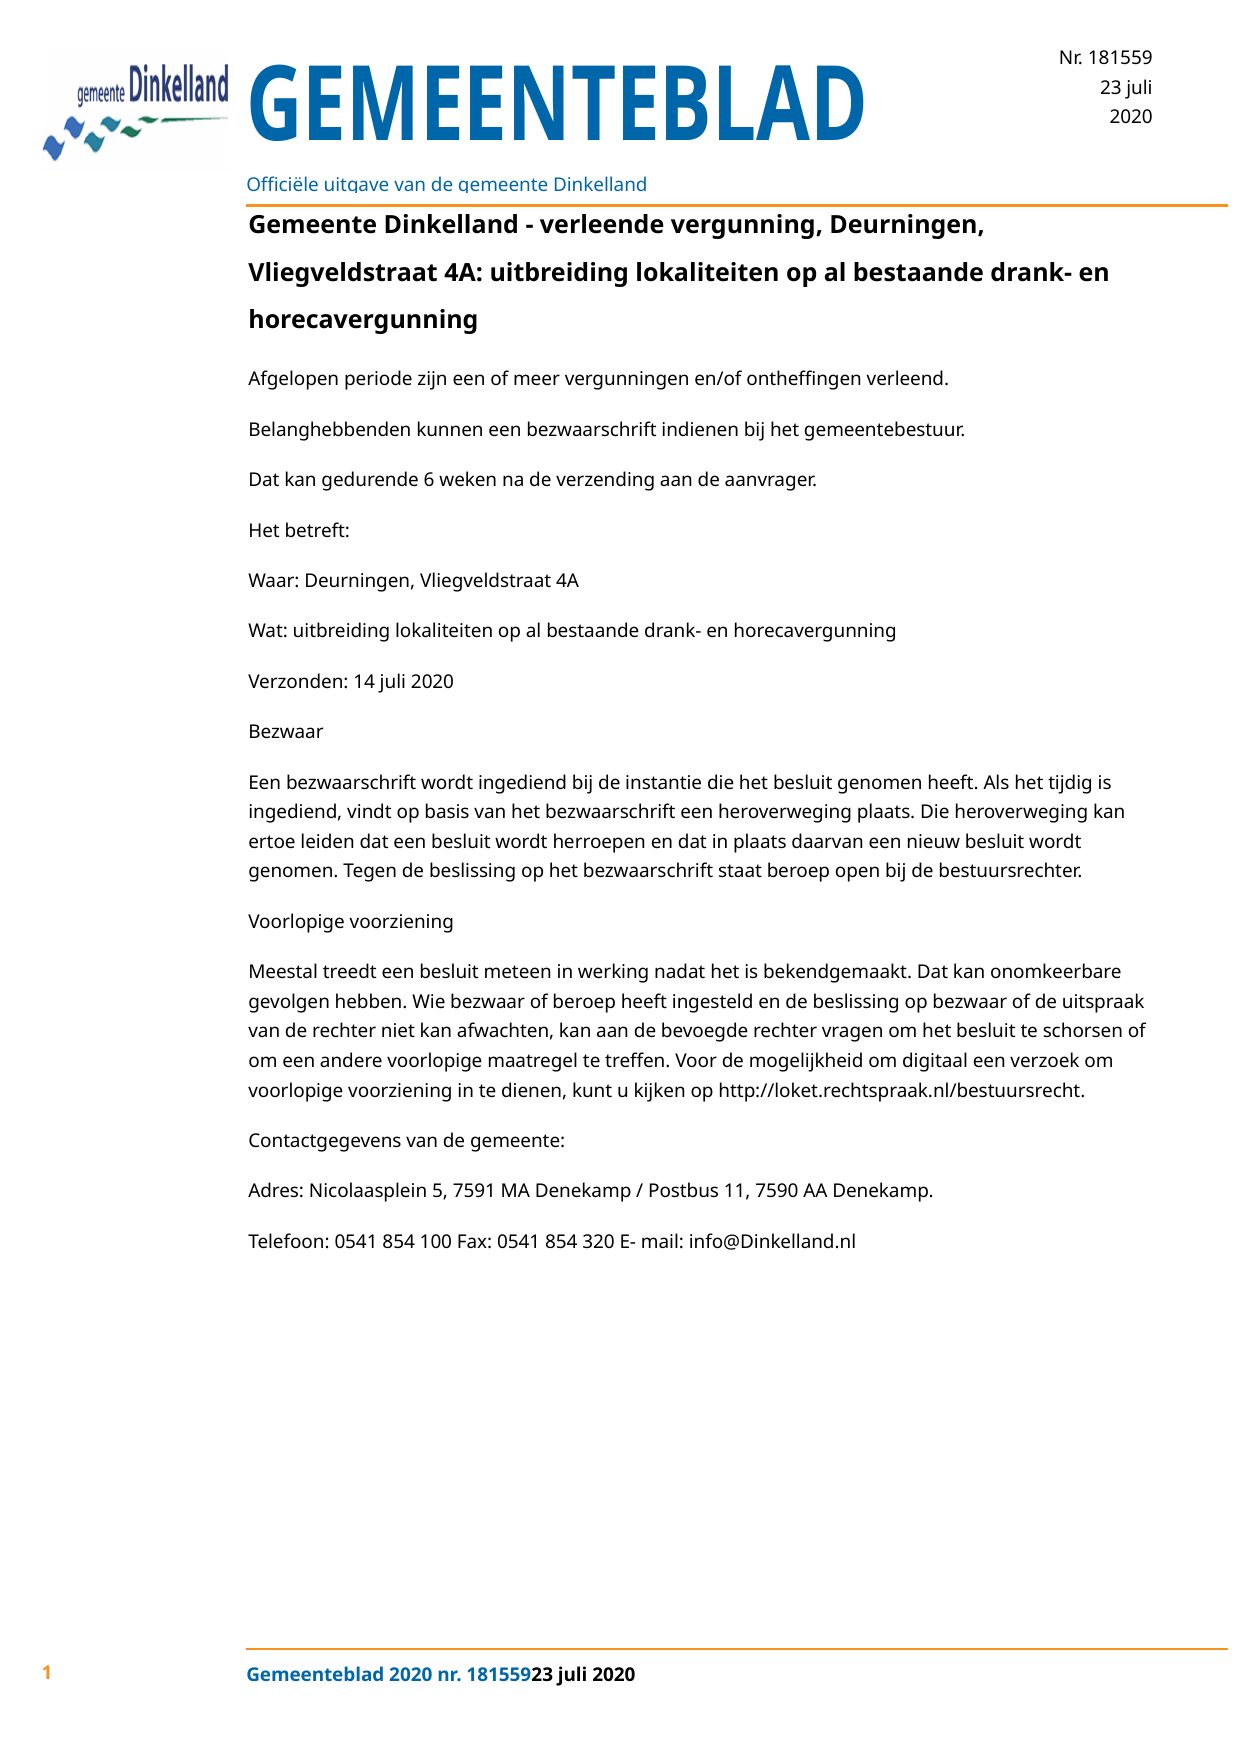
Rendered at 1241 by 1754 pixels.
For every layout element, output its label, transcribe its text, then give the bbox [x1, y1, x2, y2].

text Dat kan gedurende 6 weken na de verzending aan de aanvrager. [248, 466, 1152, 492]
text Afgelopen periode zijn een of meer vergunningen en/of ontheffingen verleend. [248, 366, 1152, 391]
picture [41, 47, 231, 172]
text Verzonden: 14 juli 2020 [248, 668, 1152, 694]
text Bezwaar [248, 718, 1152, 744]
text Het betreft: [248, 517, 1152, 542]
text Wat: uitbreiding lokaliteiten op al bestaande drank- en horecavergunning [248, 618, 1152, 643]
text Adres: Nicolaasplein 5, 7591 MA Denekamp / Postbus 11, 7590 AA Denekamp. [248, 1178, 1152, 1203]
text Contactgegevens van de gemeente: [248, 1127, 1152, 1153]
text Belanghebbenden kunnen een bezwaarschrift indienen bij het gemeentebestuur. [248, 416, 1152, 442]
text Waar: Deurningen, Vliegveldstraat 4A [248, 567, 1152, 593]
text Gemeente Dinkelland - verleende vergunning, Deurningen, Vliegveldstraat 4A: uitbreiding lokaliteiten op al bestaande drank- en horecavergunning [248, 207, 1152, 336]
text Meestal treedt een besluit meteen in werking nadat het is bekendgemaakt. Dat kan onomkeerbare gevolgen hebben. Wie bezwaar of beroep heeft ingesteld en de beslissing op bezwaar of de uitspraak van de rechter niet kan afwachten, kan aan de bevoegde rechter vragen om het besluit te schorsen of om een andere voorlopige maatregel te treffen. Voor de mogelijkheid om digitaal een verzoek om voorlopige voorziening in te dienen, kunt u kijken op http://loket.rechtspraak.nl/bestuursrecht. [248, 958, 1152, 1102]
text Telefoon: 0541 854 100 Fax: 0541 854 320 E- mail: info@Dinkelland.nl [248, 1228, 1152, 1254]
text Een bezwaarschrift wordt ingediend bij de instantie die het besluit genomen heeft. Als het tijdig is ingediend, vindt op basis van het bezwaarschrift een heroverweging plaats. Die heroverweging kan ertoe leiden dat een besluit wordt herroepen en dat in plaats daarvan een nieuw besluit wordt genomen. Tegen de beslissing op het bezwaarschrift staat beroep open bij de bestuursrechter. [248, 769, 1152, 883]
text Voorlopige voorziening [248, 908, 1152, 934]
